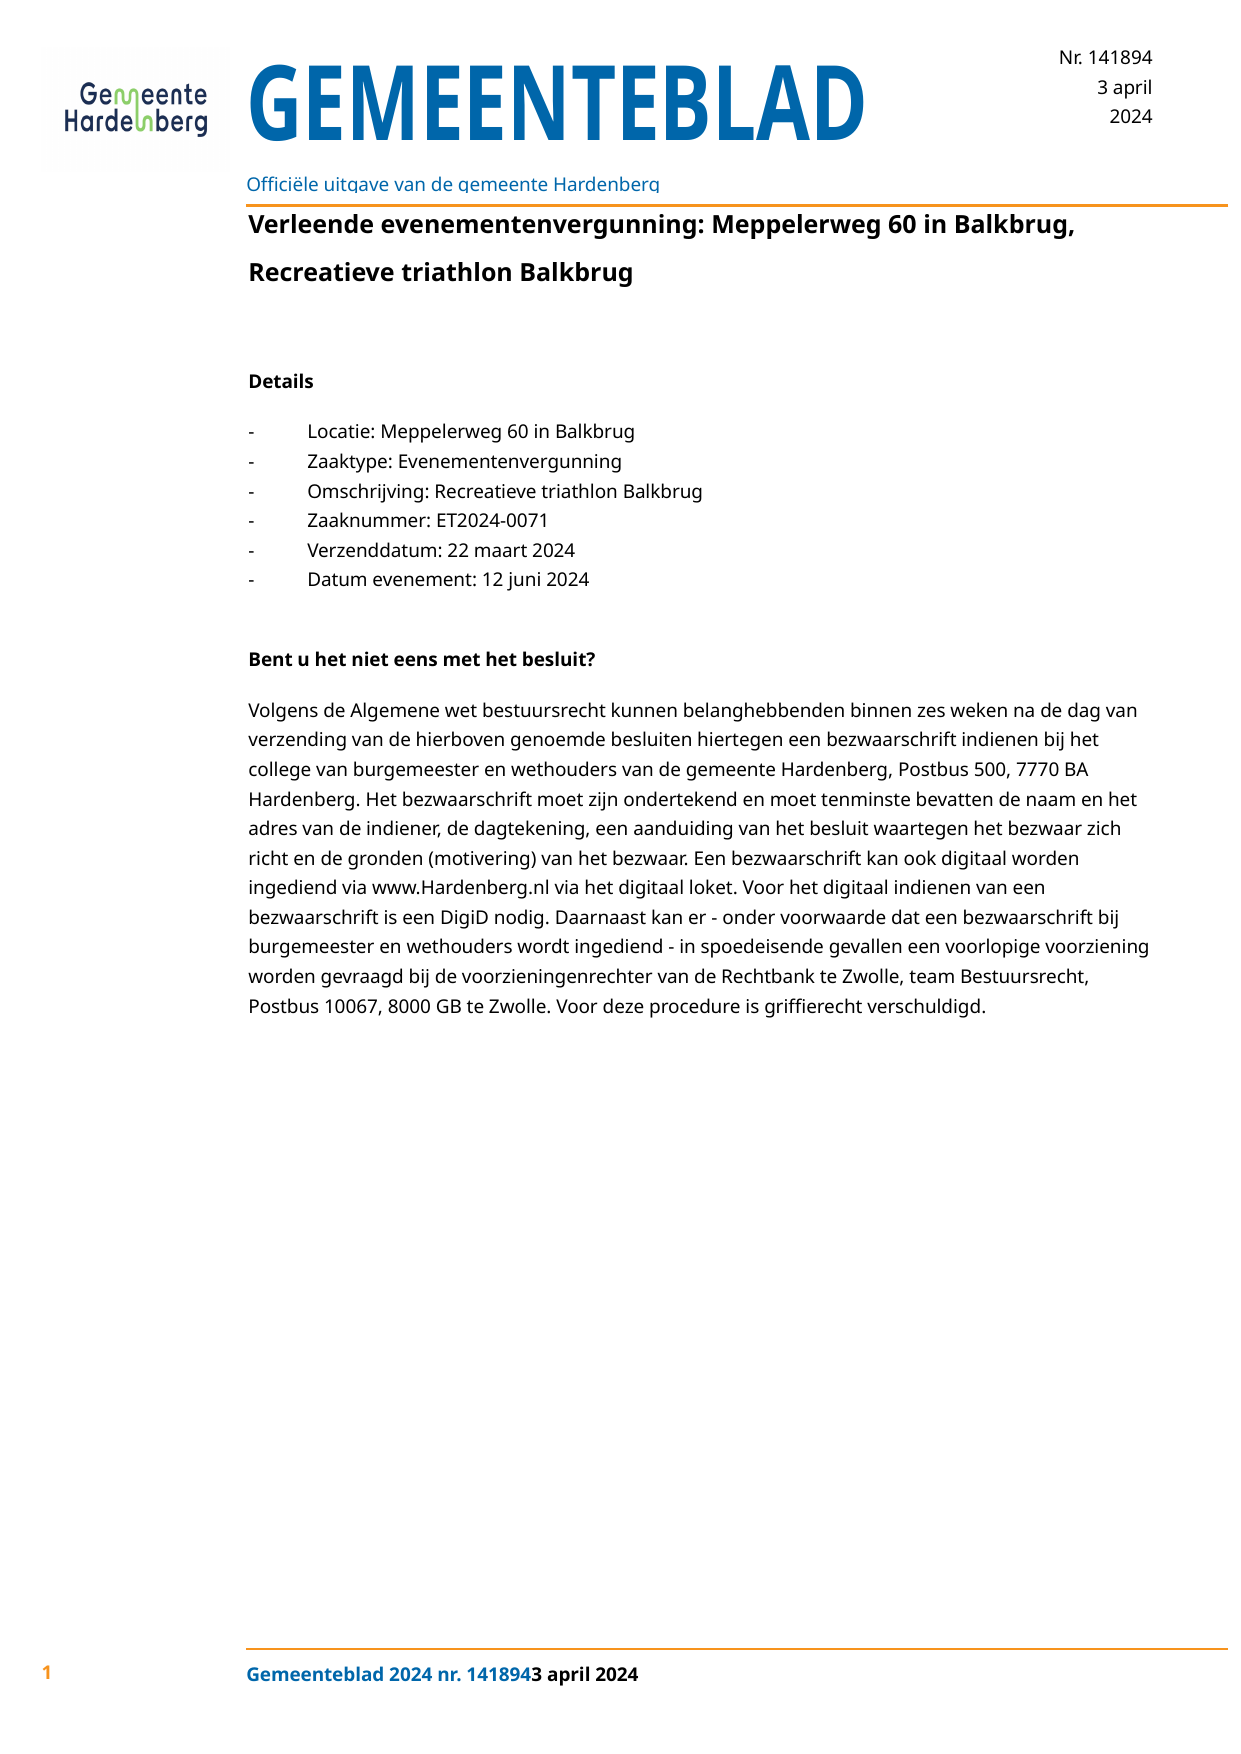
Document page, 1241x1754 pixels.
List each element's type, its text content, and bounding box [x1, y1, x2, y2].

text Bent u het niet eens met het besluit? [248, 647, 1152, 672]
list Locatie: Meppelerweg 60 in Balkbrug [248, 419, 1152, 444]
picture [41, 47, 231, 172]
list Zaaktype: Evenementenvergunning [248, 448, 1152, 474]
list Datum evenement: 12 juni 2024 [248, 567, 1152, 592]
list Zaaknummer: ET2024-0071 [248, 507, 1152, 533]
text Verleende evenementenvergunning: Meppelerweg 60 in Balkbrug, Recreatieve triathlon Balkbrug [248, 207, 1152, 288]
list Omschrijving: Recreatieve triathlon Balkbrug [248, 478, 1152, 504]
list Verzenddatum: 22 maart 2024 [248, 537, 1152, 563]
text Details [248, 368, 1152, 394]
text Volgens de Algemene wet bestuursrecht kunnen belanghebbenden binnen zes weken na de dag van verzending van de hierboven genoemde besluiten hiertegen een bezwaarschrift indienen bij het college van burgemeester en wethouders van de gemeente Hardenberg, Postbus 500, 7770 BA Hardenberg. Het bezwaarschrift moet zijn ondertekend en moet tenminste bevatten de naam en het adres van de indiener, de dagtekening, een aanduiding van het besluit waartegen het bezwaar zich richt en de gronden (motivering) van het bezwaar. Een bezwaarschrift kan ook digitaal worden ingediend via www.Hardenberg.nl via het digitaal loket. Voor het digitaal indienen van een bezwaarschrift is een DigiD nodig. Daarnaast kan er - onder voorwaarde dat een bezwaarschrift bij burgemeester en wethouders wordt ingediend - in spoedeisende gevallen een voorlopige voorziening worden gevraagd bij de voorzieningenrechter van de Rechtbank te Zwolle, team Bestuursrecht, Postbus 10067, 8000 GB te Zwolle. Voor deze procedure is griffierecht verschuldigd. [248, 697, 1152, 1019]
